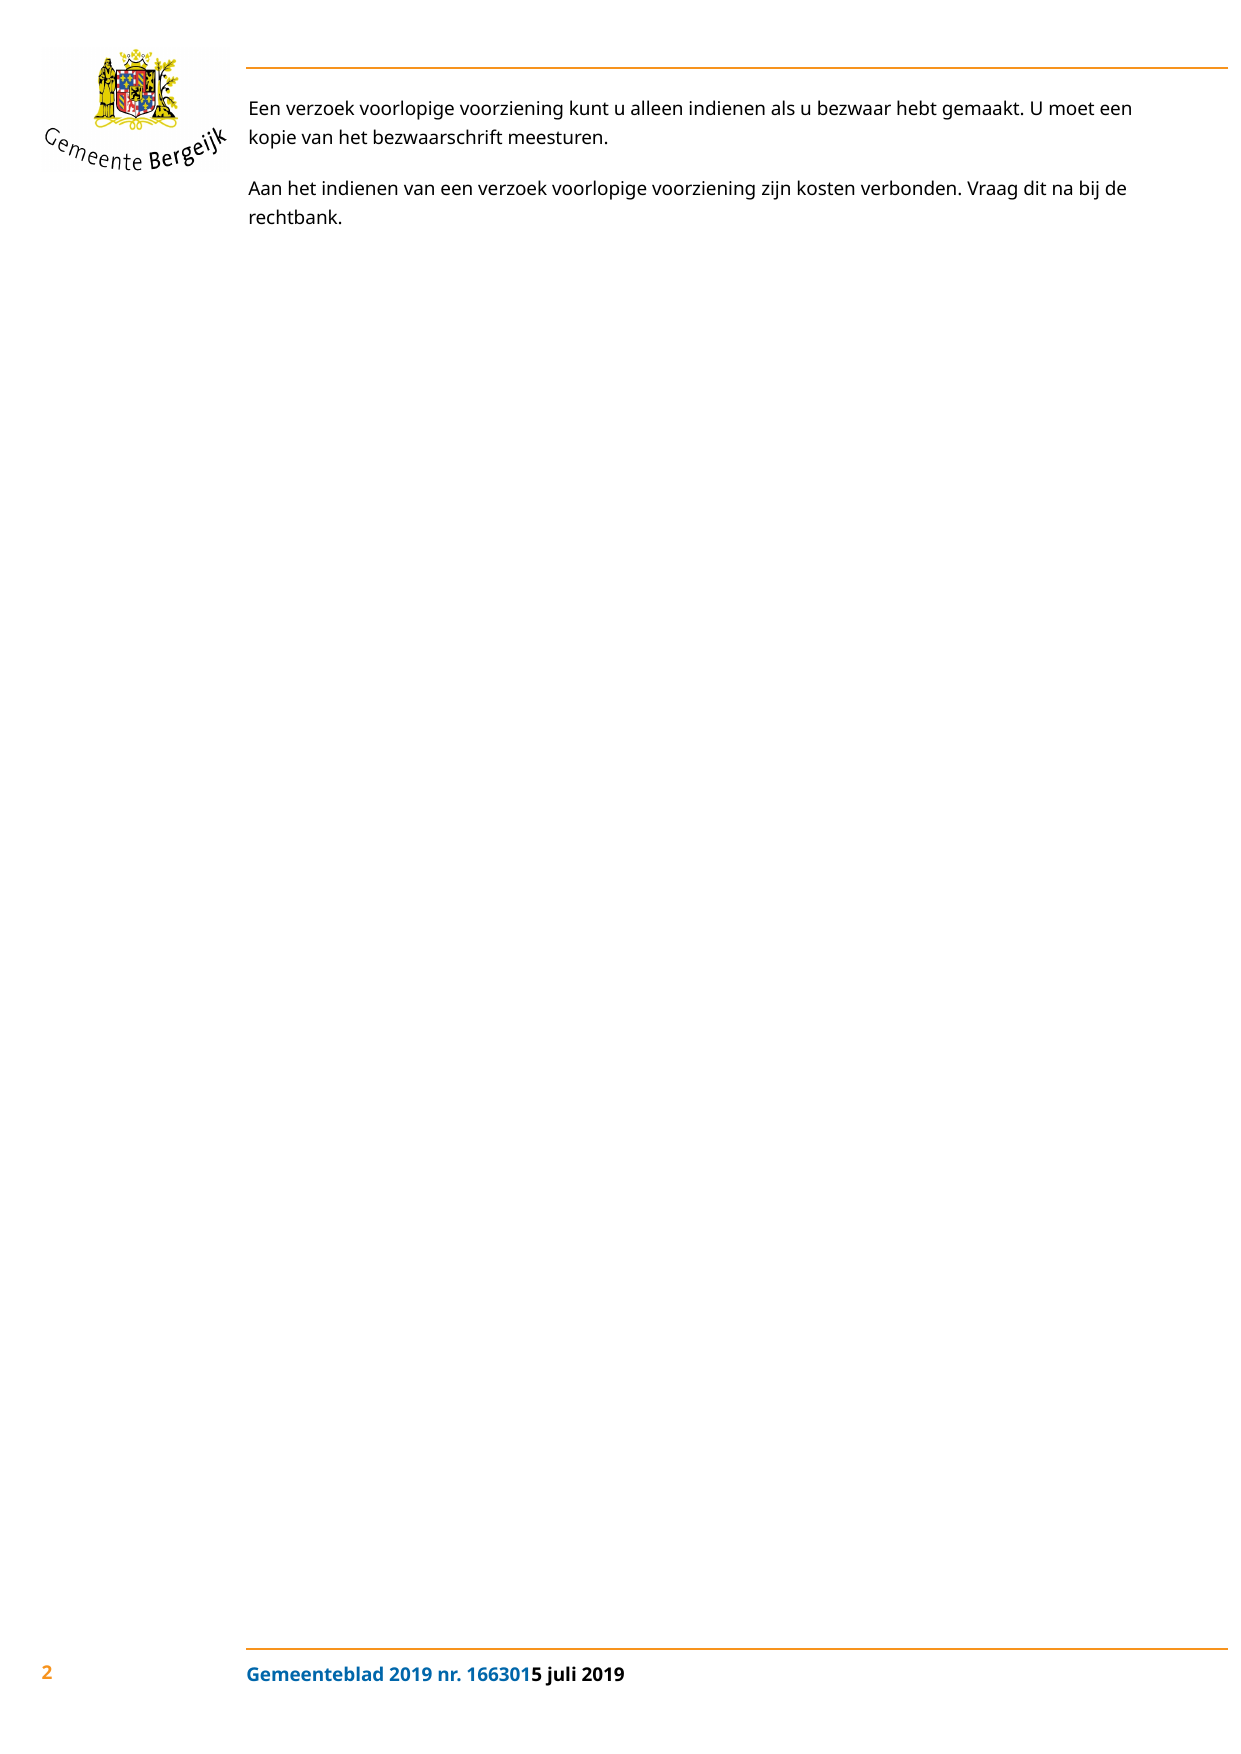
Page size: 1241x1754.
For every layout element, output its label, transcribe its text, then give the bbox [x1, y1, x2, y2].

picture [41, 47, 231, 172]
text Aan het indienen van een verzoek voorlopige voorziening zijn kosten verbonden. Vraag dit na bij de rechtbank. [248, 175, 1152, 230]
text Een verzoek voorlopige voorziening kunt u alleen indienen als u bezwaar hebt gemaakt. U moet een kopie van het bezwaarschrift meesturen. [248, 95, 1152, 150]
